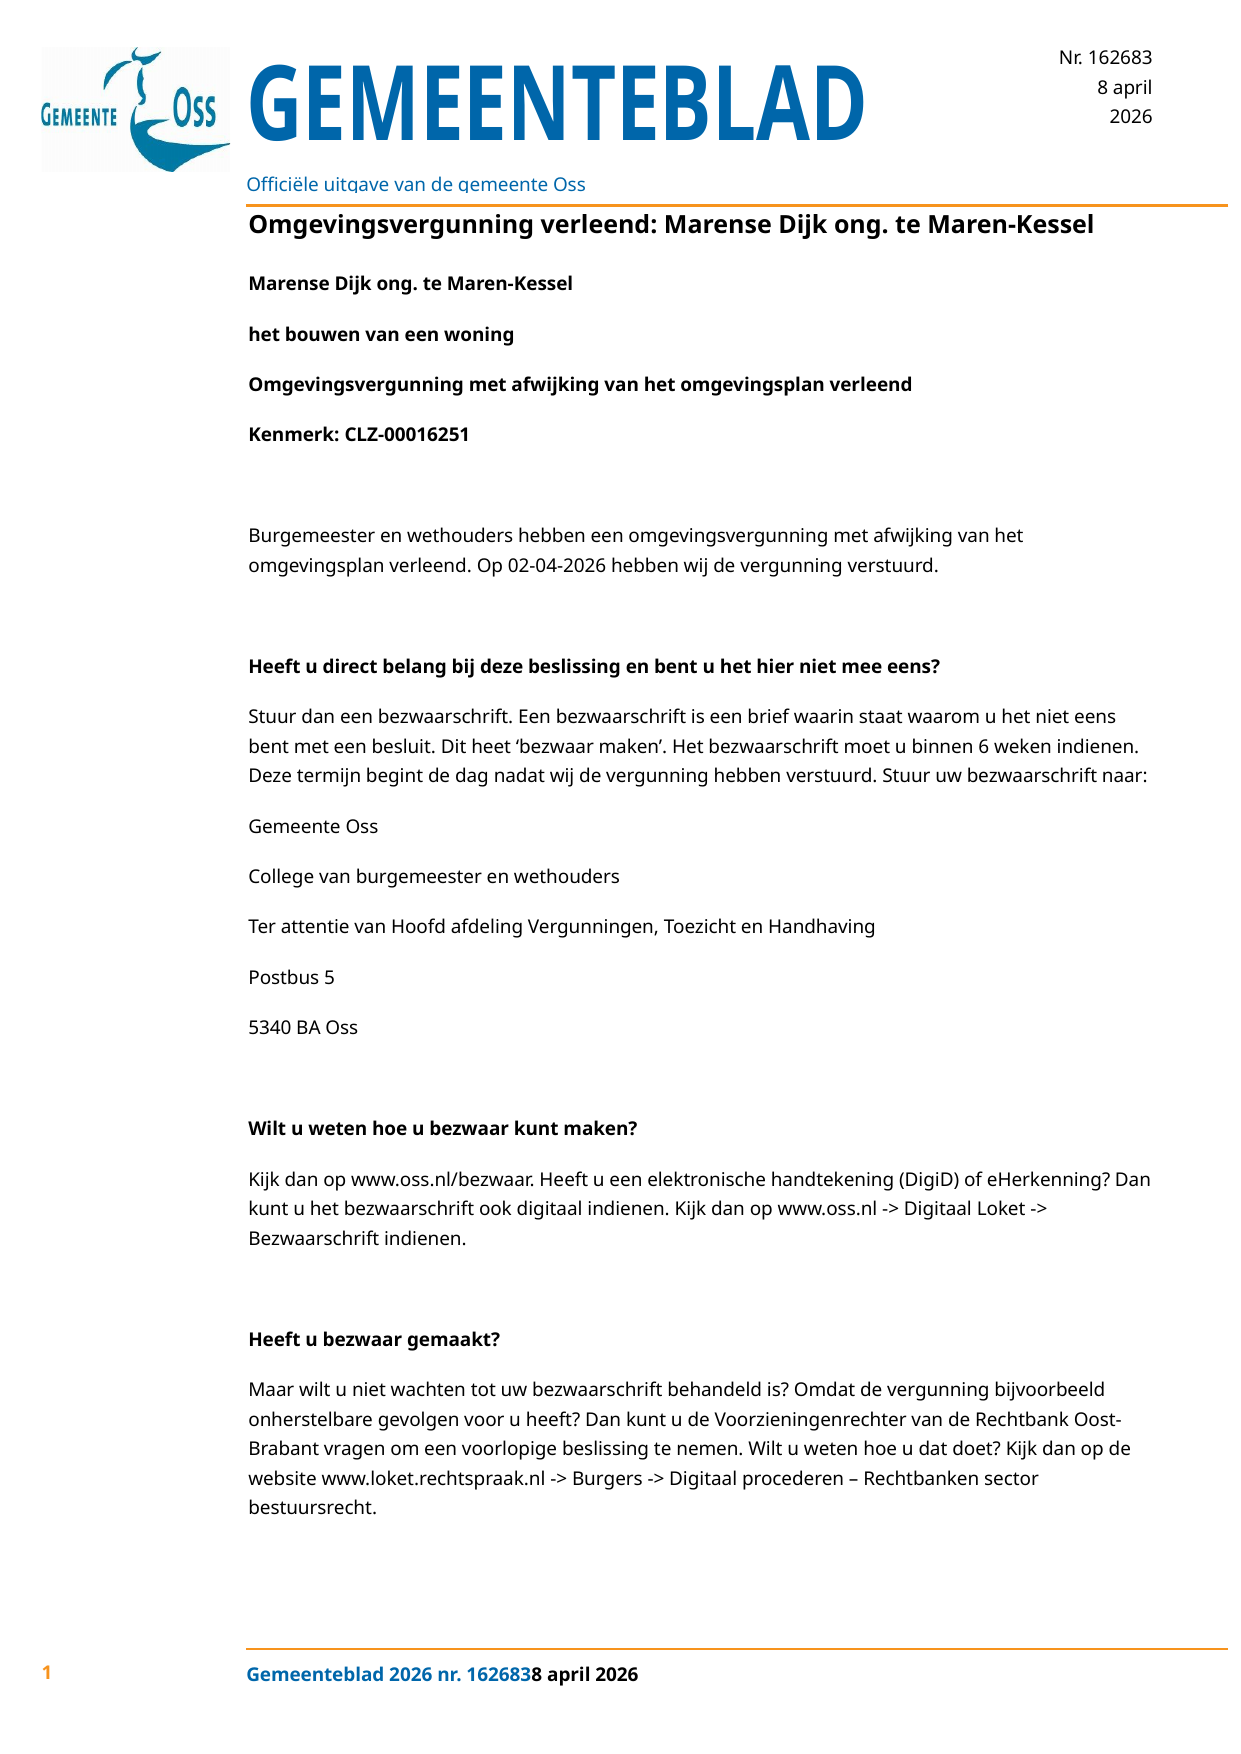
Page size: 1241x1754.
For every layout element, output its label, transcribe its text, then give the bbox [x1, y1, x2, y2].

text Maar wilt u niet wachten tot uw bezwaarschrift behandeld is? Omdat de vergunning bijvoorbeeld onherstelbare gevolgen voor u heeft? Dan kunt u de Voorzieningenrechter van de Rechtbank Oost-Brabant vragen om een voorlopige beslissing te nemen. Wilt u weten hoe u dat doet? Kijk dan op de website www.loket.rechtspraak.nl -> Burgers -> Digitaal procederen – Rechtbanken sector bestuursrecht. [248, 1376, 1152, 1520]
text Kijk dan op www.oss.nl/bezwaar. Heeft u een elektronische handtekening (DigiD) of eHerkenning? Dan kunt u het bezwaarschrift ook digitaal indienen. Kijk dan op www.oss.nl -> Digitaal Loket -> Bezwaarschrift indienen. [248, 1166, 1152, 1251]
text 5340 BA Oss [248, 1014, 1152, 1040]
text Omgevingsvergunning verleend: Marense Dijk ong. te Maren-Kessel [248, 207, 1152, 241]
text Postbus 5 [248, 964, 1152, 990]
text Heeft u bezwaar gemaakt? [248, 1326, 1152, 1351]
text Heeft u direct belang bij deze beslissing en bent u het hier niet mee eens? [248, 653, 1152, 678]
text College van burgemeester en wethouders [248, 863, 1152, 889]
picture [41, 47, 231, 172]
text Burgemeester en wethouders hebben een omgevingsvergunning met afwijking van het omgevingsplan verleend. Op 02-04-2026 hebben wij de vergunning verstuurd. [248, 522, 1152, 578]
text Stuur dan een bezwaarschrift. Een bezwaarschrift is een brief waarin staat waarom u het niet eens bent met een besluit. Dit heet ‘bezwaar maken’. Het bezwaarschrift moet u binnen 6 weken indienen. Deze termijn begint de dag nadat wij de vergunning hebben verstuurd. Stuur uw bezwaarschrift naar: [248, 703, 1152, 788]
text Omgevingsvergunning met afwijking van het omgevingsplan verleend [248, 371, 1152, 397]
text Gemeente Oss [248, 813, 1152, 838]
text Wilt u weten hoe u bezwaar kunt maken? [248, 1115, 1152, 1141]
text Kenmerk: CLZ-00016251 [248, 422, 1152, 447]
text Marense Dijk ong. te Maren-Kessel [248, 270, 1152, 296]
text het bouwen van een woning [248, 321, 1152, 346]
text Ter attentie van Hoofd afdeling Vergunningen, Toezicht en Handhaving [248, 914, 1152, 939]
